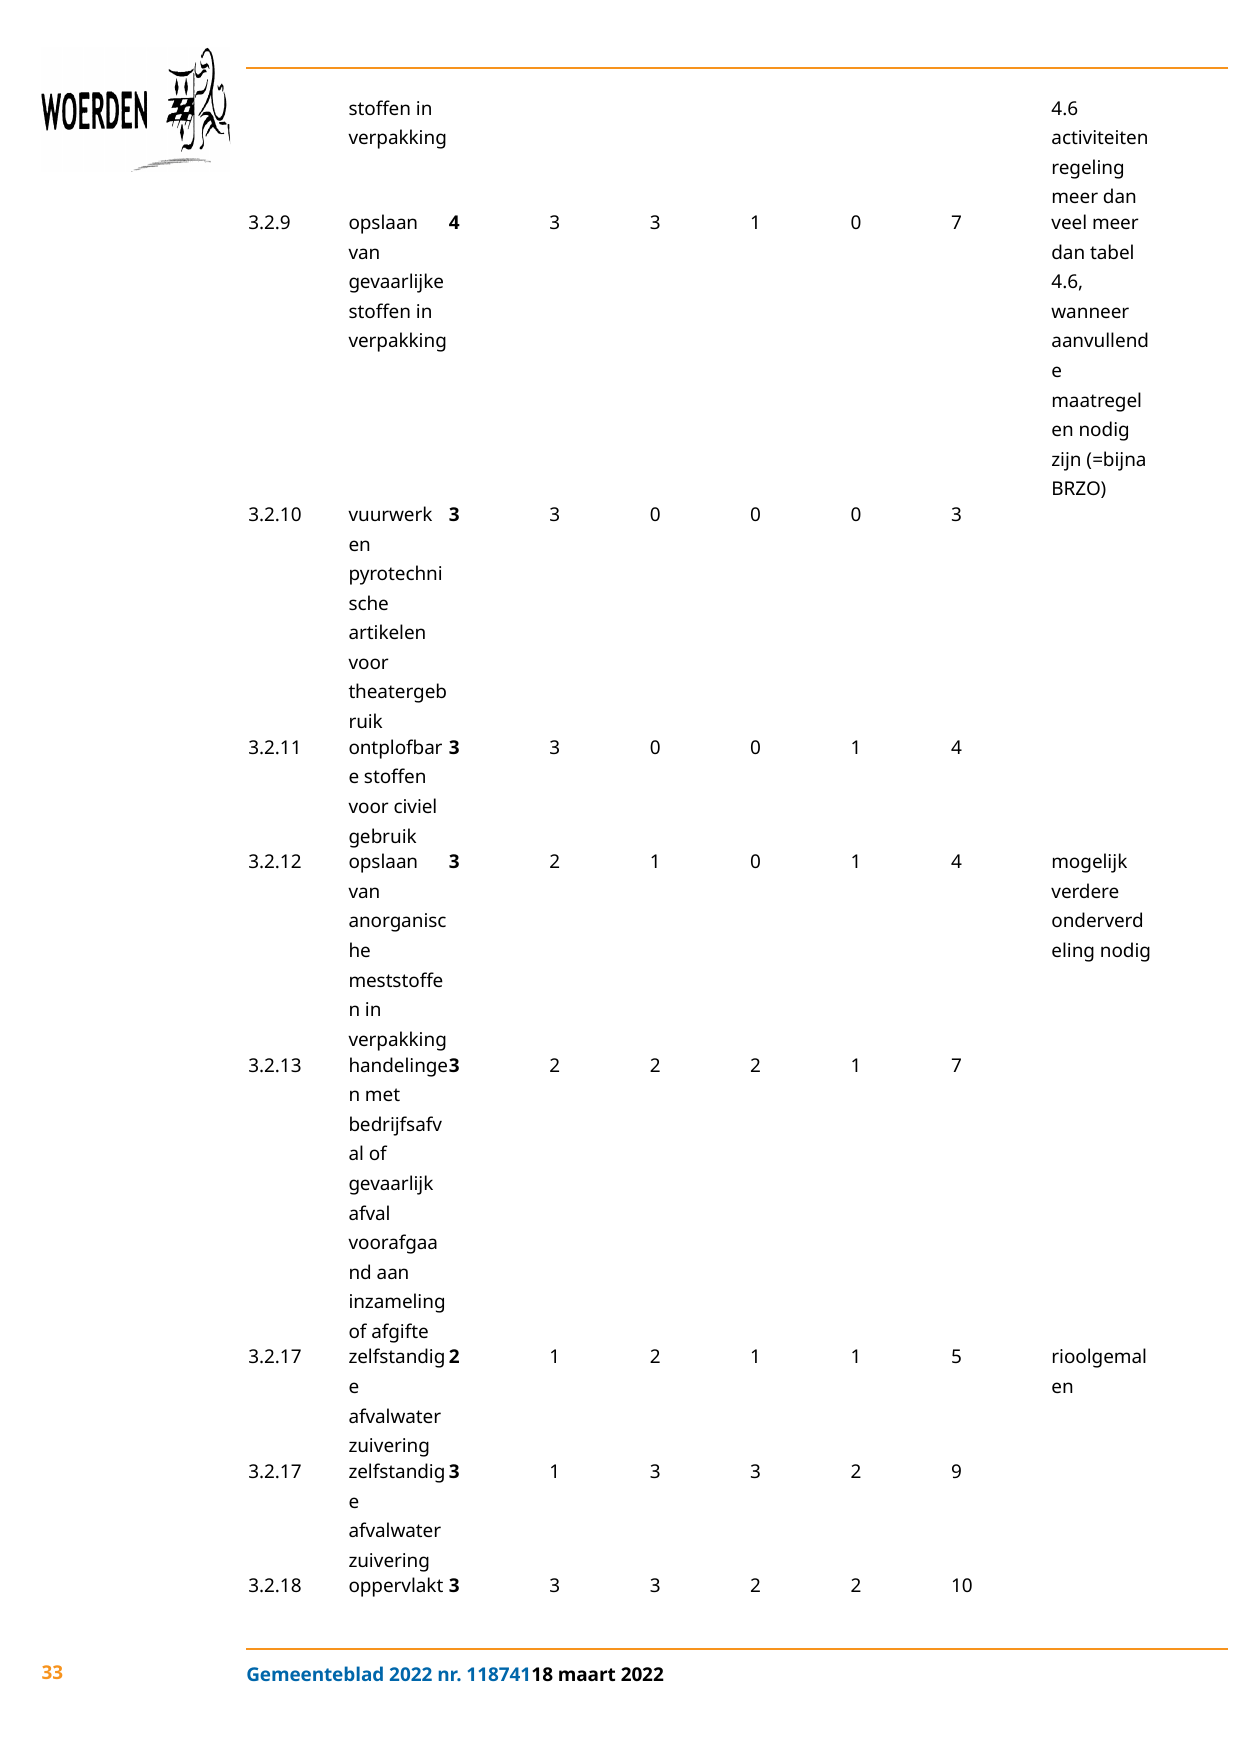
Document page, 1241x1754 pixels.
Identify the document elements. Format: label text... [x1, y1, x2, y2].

table_cell opslaan van anorganische meststoffen in verpakking [348, 849, 449, 1052]
table_cell 1 [549, 1344, 649, 1458]
table_cell 3 [650, 209, 750, 501]
table_cell 7 [951, 209, 1051, 501]
table_cell veel meer dan tabel 4.6, wanneer aanvullende maatregelen nodig zijn (=bijna BRZO) [1051, 209, 1152, 501]
table_cell [1051, 501, 1152, 734]
table_cell [850, 95, 951, 209]
picture [41, 47, 231, 172]
table_cell 0 [650, 501, 750, 734]
table_cell 0 [750, 501, 850, 734]
table_cell 3 [449, 849, 549, 1052]
table_cell 10 [951, 1573, 1051, 1598]
table_cell 3 [650, 1458, 750, 1573]
table_cell 2 [650, 1344, 750, 1458]
table_cell 3.2.13 [248, 1052, 348, 1344]
table_cell oppervlakt [348, 1573, 449, 1598]
table_cell 3 [549, 734, 649, 848]
table_cell 2 [750, 1573, 850, 1598]
table_cell [1051, 1052, 1152, 1344]
table_cell [1051, 734, 1152, 848]
table_cell 1 [750, 1344, 850, 1458]
table_cell 7 [951, 1052, 1051, 1344]
table_cell 3.2.9 [248, 209, 348, 501]
table_cell opslaan van gevaarlijke stoffen in verpakking [348, 209, 449, 501]
table_cell 0 [650, 734, 750, 848]
table_cell 3.2.12 [248, 849, 348, 1052]
table_cell 1 [549, 1458, 649, 1573]
table_cell 2 [650, 1052, 750, 1344]
table_cell [1051, 1573, 1152, 1598]
table_cell 1 [850, 734, 951, 848]
table_cell [650, 95, 750, 209]
table_cell 3 [549, 501, 649, 734]
table_cell 3 [750, 1458, 850, 1573]
table_cell 1 [650, 849, 750, 1052]
table_cell 3.2.18 [248, 1573, 348, 1598]
table_cell 3 [549, 209, 649, 501]
table_cell rioolgemalen [1051, 1344, 1152, 1458]
table_cell 0 [750, 734, 850, 848]
table_cell 3.2.17 [248, 1344, 348, 1458]
table_cell 3 [449, 1052, 549, 1344]
table_cell 1 [750, 209, 850, 501]
table_cell mogelijk verdere onderverdeling nodig [1051, 849, 1152, 1052]
table_cell 4 [951, 734, 1051, 848]
table_cell vuurwerk en pyrotechnische artikelen voor theatergebruik [348, 501, 449, 734]
table_cell 0 [850, 209, 951, 501]
table_cell 3.2.17 [248, 1458, 348, 1573]
table_cell 2 [549, 849, 649, 1052]
table_cell 2 [850, 1458, 951, 1573]
table_cell 0 [750, 849, 850, 1052]
table_cell zelfstandige afvalwaterzuivering [348, 1344, 449, 1458]
table_cell 3 [951, 501, 1051, 734]
table_cell ontplofbare stoffen voor civiel gebruik [348, 734, 449, 848]
table_cell 3 [650, 1573, 750, 1598]
table_cell zelfstandige afvalwaterzuivering [348, 1458, 449, 1573]
table_cell 3 [449, 1573, 549, 1598]
table_cell [549, 95, 649, 209]
table_cell 2 [750, 1052, 850, 1344]
table_cell [750, 95, 850, 209]
table_cell 3.2.10 [248, 501, 348, 734]
table_cell 5 [951, 1344, 1051, 1458]
table_cell 1 [850, 849, 951, 1052]
table_cell stoffen in verpakking [348, 95, 449, 209]
table_cell 2 [449, 1344, 549, 1458]
table_cell 2 [549, 1052, 649, 1344]
table_cell handelingen met bedrijfsafval of gevaarlijk afval voorafgaand aan inzameling of afgifte [348, 1052, 449, 1344]
table_cell 0 [850, 501, 951, 734]
table_cell 1 [850, 1344, 951, 1458]
table_cell [1051, 1458, 1152, 1573]
table_cell 4.6 activiteitenregeling meer dan [1051, 95, 1152, 209]
table_cell 9 [951, 1458, 1051, 1573]
table_cell 3 [549, 1573, 649, 1598]
table_cell [951, 95, 1051, 209]
table_cell 3 [449, 501, 549, 734]
table_cell 4 [449, 209, 549, 501]
table_cell 3 [449, 734, 549, 848]
table_cell [248, 95, 348, 209]
table_cell 1 [850, 1052, 951, 1344]
table_cell 3 [449, 1458, 549, 1573]
table_cell 4 [951, 849, 1051, 1052]
table_cell [449, 95, 549, 209]
table_cell 2 [850, 1573, 951, 1598]
table_cell 3.2.11 [248, 734, 348, 848]
